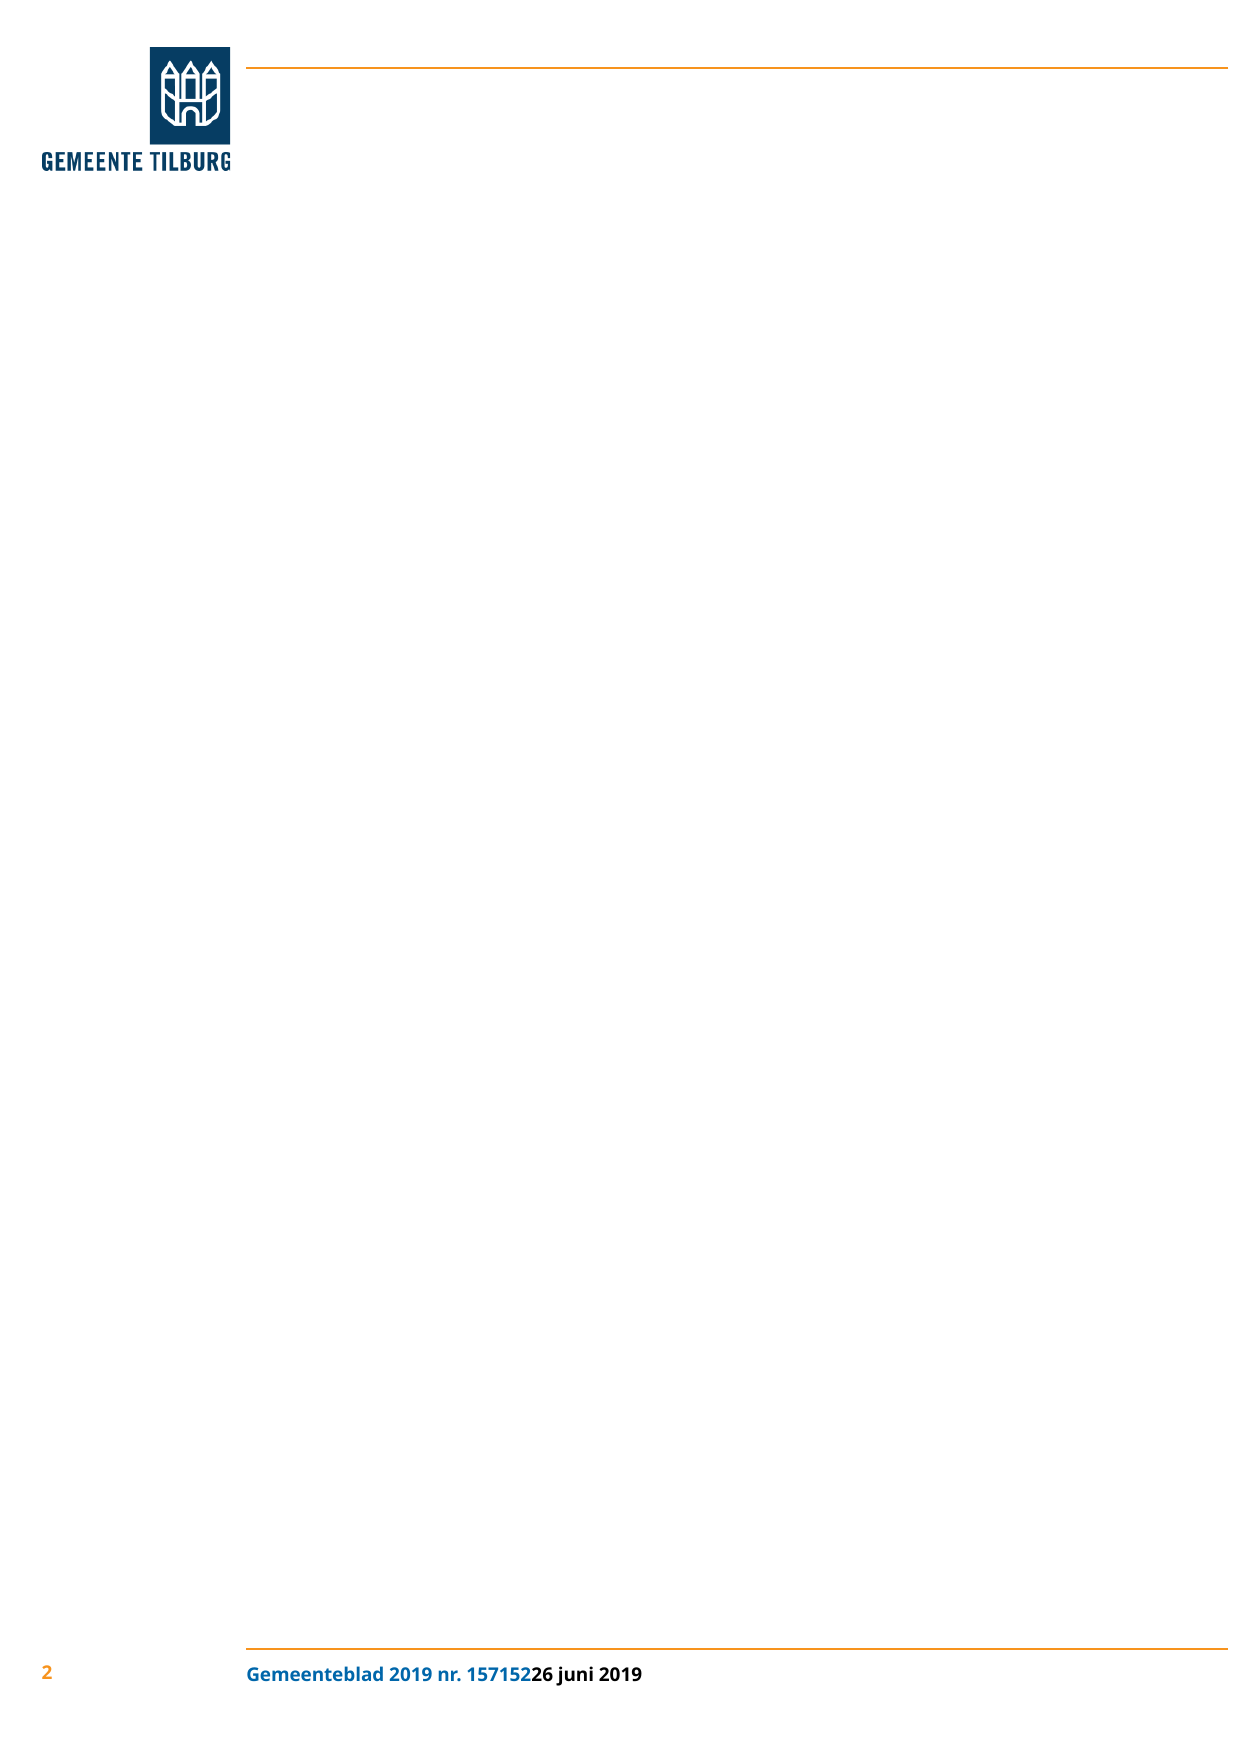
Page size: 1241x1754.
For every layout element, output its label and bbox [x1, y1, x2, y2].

picture [41, 47, 231, 172]
